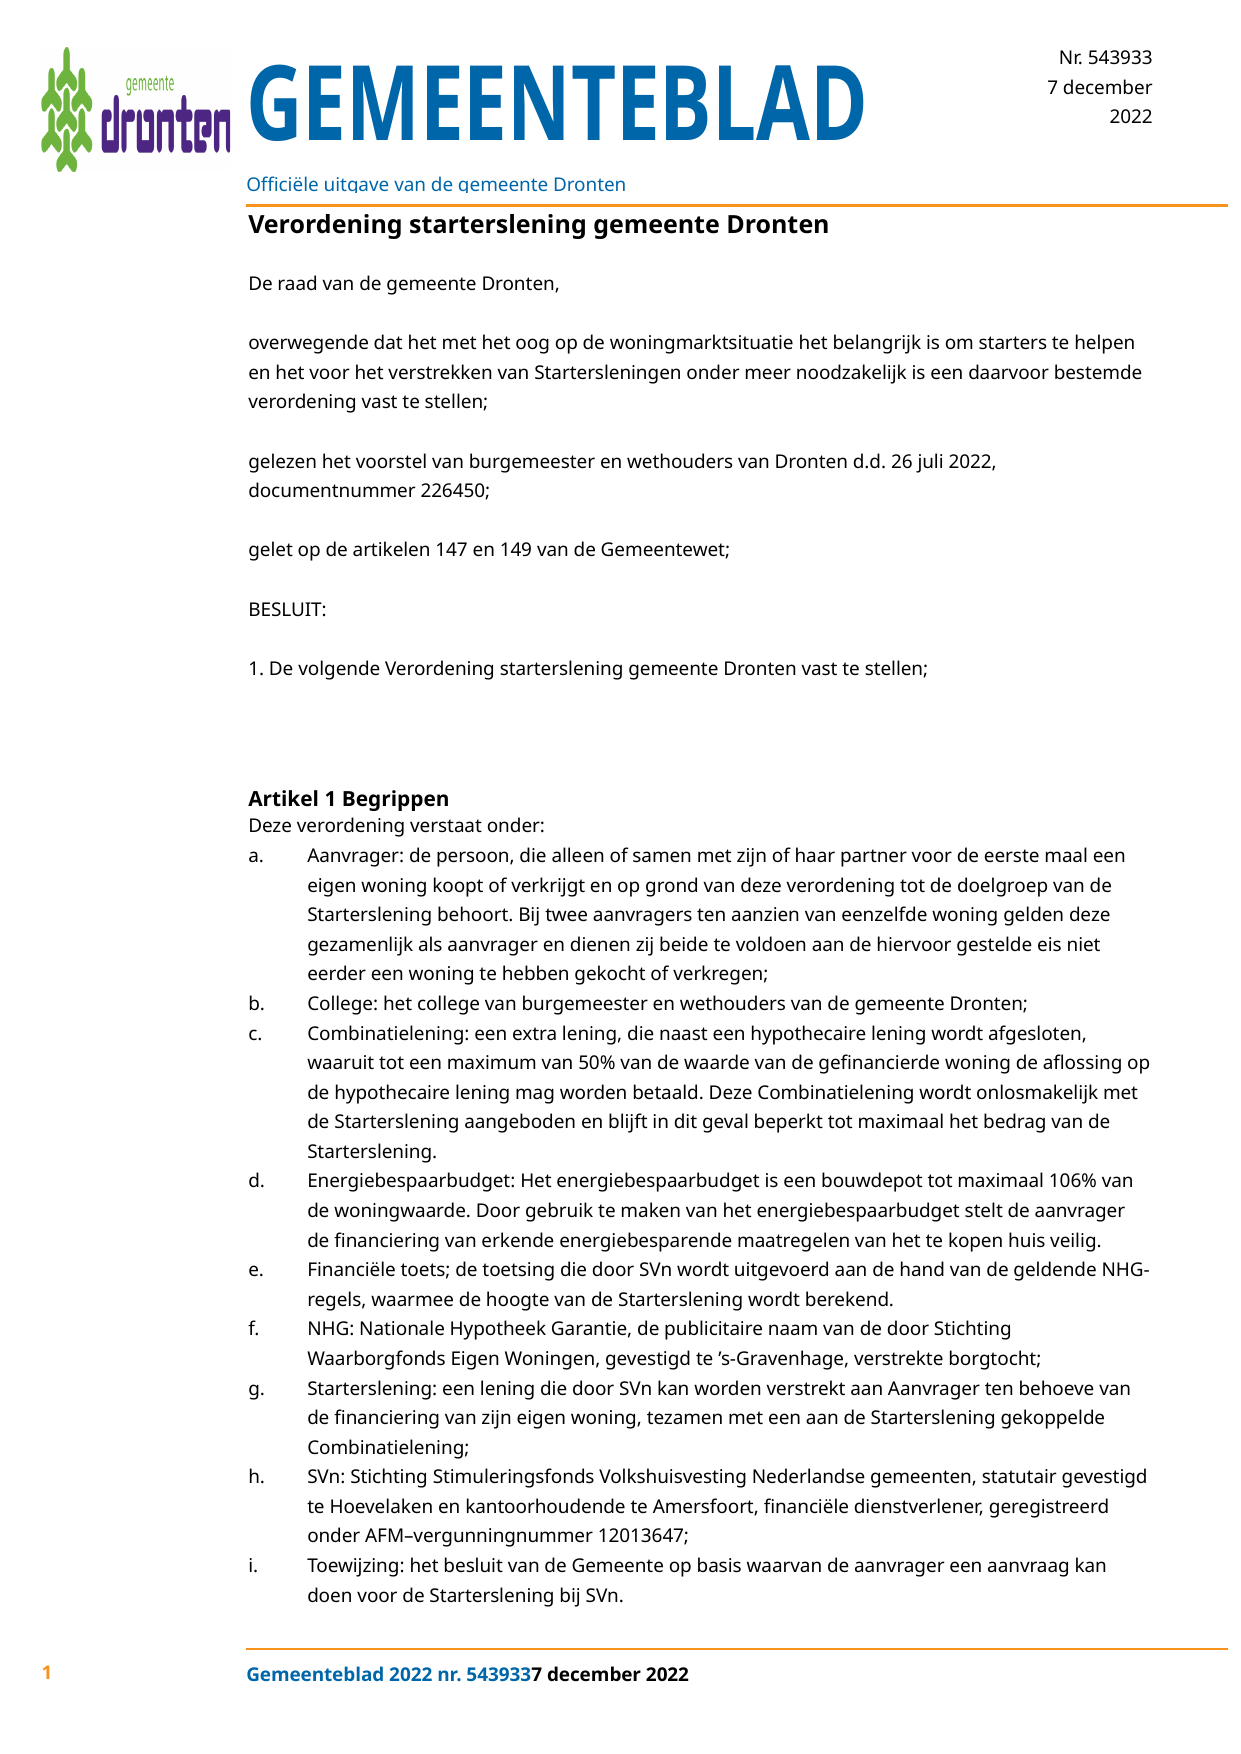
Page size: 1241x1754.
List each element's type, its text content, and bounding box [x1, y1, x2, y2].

text overwegende dat het met het oog op de woningmarktsituatie het belangrijk is om starters te helpen en het voor het verstrekken van Startersleningen onder meer noodzakelijk is een daarvoor bestemde verordening vast te stellen; [248, 329, 1152, 414]
list Aanvrager: de persoon, die alleen of samen met zijn of haar partner voor de eerste maal een eigen woning koopt of verkrijgt en op grond van deze verordening tot de doelgroep van de Starterslening behoort. Bij twee aanvragers ten aanzien van eenzelfde woning gelden deze gezamenlijk als aanvrager en dienen zij beide te voldoen aan de hiervoor gestelde eis niet eerder een woning te hebben gekocht of verkregen; [248, 842, 1152, 986]
text Verordening starterslening gemeente Dronten [248, 207, 1152, 241]
list NHG: Nationale Hypotheek Garantie, de publicitaire naam van de door Stichting Waarborgfonds Eigen Woningen, gevestigd te ’s-Gravenhage, verstrekte borgtocht; [248, 1316, 1152, 1371]
text gelezen het voorstel van burgemeester en wethouders van Dronten d.d. 26 juli 2022, documentnummer 226450; [248, 448, 1152, 503]
list College: het college van burgemeester en wethouders van de gemeente Dronten; [248, 990, 1152, 1016]
list Combinatielening: een extra lening, die naast een hypothecaire lening wordt afgesloten, waaruit tot een maximum van 50% van de waarde van de gefinancierde woning de aflossing op de hypothecaire lening mag worden betaald. Deze Combinatielening wordt onlosmakelijk met de Starterslening aangeboden en blijft in dit geval beperkt tot maximaal het bedrag van de Starterslening. [248, 1020, 1152, 1164]
text De raad van de gemeente Dronten, [248, 270, 1152, 296]
text gelet op de artikelen 147 en 149 van de Gemeentewet; [248, 537, 1152, 562]
text 1. De volgende Verordening starterslening gemeente Dronten vast te stellen; [248, 655, 1152, 681]
list Financiële toets; de toetsing die door SVn wordt uitgevoerd aan de hand van de geldende NHG-regels, waarmee de hoogte van de Starterslening wordt berekend. [248, 1256, 1152, 1312]
list Energiebespaarbudget: Het energiebespaarbudget is een bouwdepot tot maximaal 106% van de woningwaarde. Door gebruik te maken van het energiebespaarbudget stelt de aanvrager de financiering van erkende energiebesparende maatregelen van het te kopen huis veilig. [248, 1168, 1152, 1252]
text Artikel 1 Begrippen [248, 784, 1152, 813]
list SVn: Stichting Stimuleringsfonds Volkshuisvesting Nederlandse gemeenten, statutair gevestigd te Hoevelaken en kantoorhoudende te Amersfoort, financiële dienstverlener, geregistreerd onder AFM–vergunningnummer 12013647; [248, 1463, 1152, 1548]
text Deze verordening verstaat onder: [248, 813, 1152, 838]
list Starterslening: een lening die door SVn kan worden verstrekt aan Aanvrager ten behoeve van de financiering van zijn eigen woning, tezamen met een aan de Starterslening gekoppelde Combinatielening; [248, 1375, 1152, 1459]
picture [41, 47, 231, 172]
text BESLUIT: [248, 596, 1152, 621]
list Toewijzing: het besluit van de Gemeente op basis waarvan de aanvrager een aanvraag kan doen voor de Starterslening bij SVn. [248, 1552, 1152, 1607]
